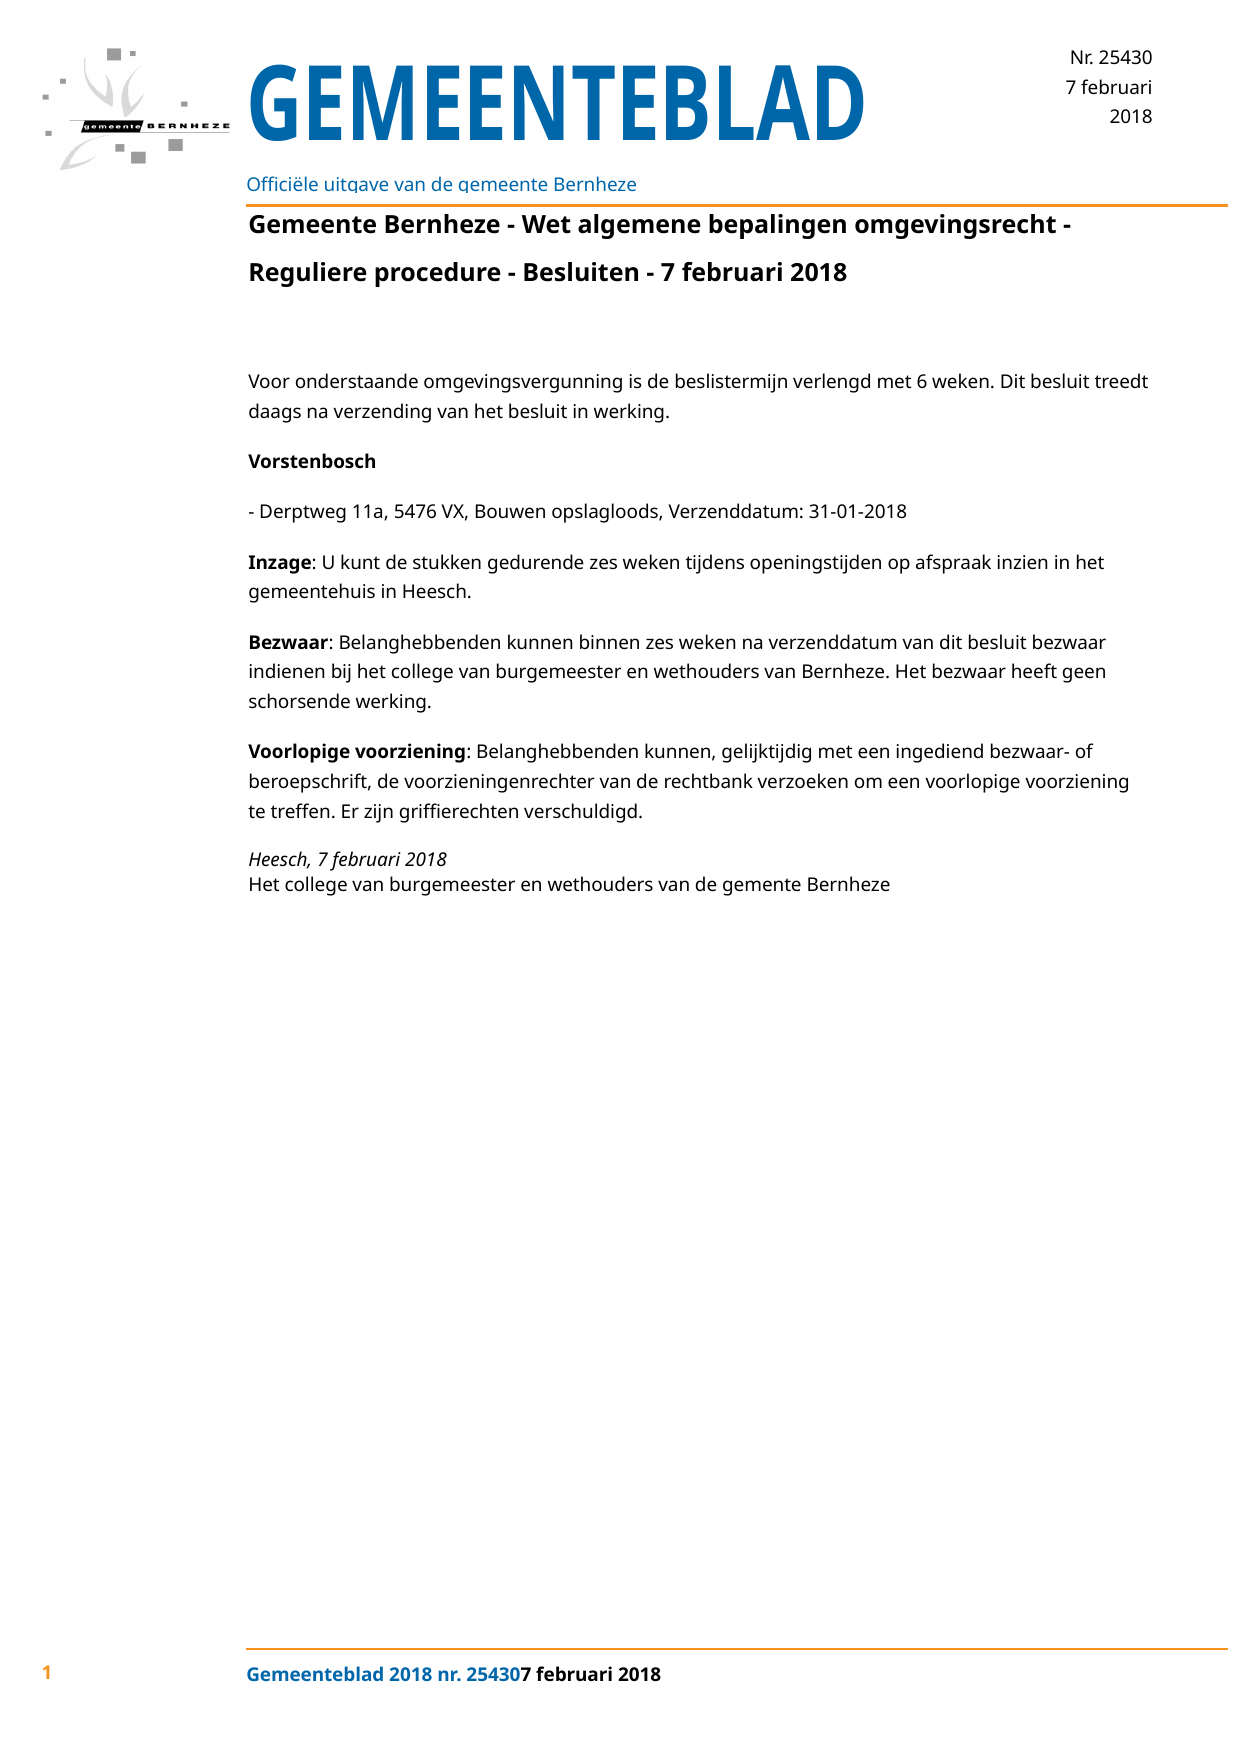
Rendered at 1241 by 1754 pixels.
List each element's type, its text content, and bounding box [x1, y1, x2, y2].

text Heesch, 7 februari 2018 [248, 846, 1152, 871]
text Gemeente Bernheze - Wet algemene bepalingen omgevingsrecht - Reguliere procedure - Besluiten - 7 februari 2018 [248, 207, 1152, 288]
picture [41, 47, 231, 172]
text Het college van burgemeester en wethouders van de gemente Bernheze [248, 871, 1152, 897]
text Vorstenbosch [248, 448, 1152, 474]
text Bezwaar: Belanghebbenden kunnen binnen zes weken na verzenddatum van dit besluit bezwaar indienen bij het college van burgemeester en wethouders van Bernheze. Het bezwaar heeft geen schorsende werking. [248, 629, 1152, 714]
text Voor onderstaande omgevingsvergunning is de beslistermijn verlengd met 6 weken. Dit besluit treedt daags na verzending van het besluit in werking. [248, 368, 1152, 424]
text - Derptweg 11a, 5476 VX, Bouwen opslagloods, Verzenddatum: 31-01-2018 [248, 499, 1152, 524]
text Inzage: U kunt de stukken gedurende zes weken tijdens openingstijden op afspraak inzien in het gemeentehuis in Heesch. [248, 549, 1152, 604]
text Voorlopige voorziening: Belanghebbenden kunnen, gelijktijdig met een ingediend bezwaar- of beroepschrift, de voorzieningenrechter van de rechtbank verzoeken om een voorlopige voorziening te treffen. Er zijn griffierechten verschuldigd. [248, 739, 1152, 824]
